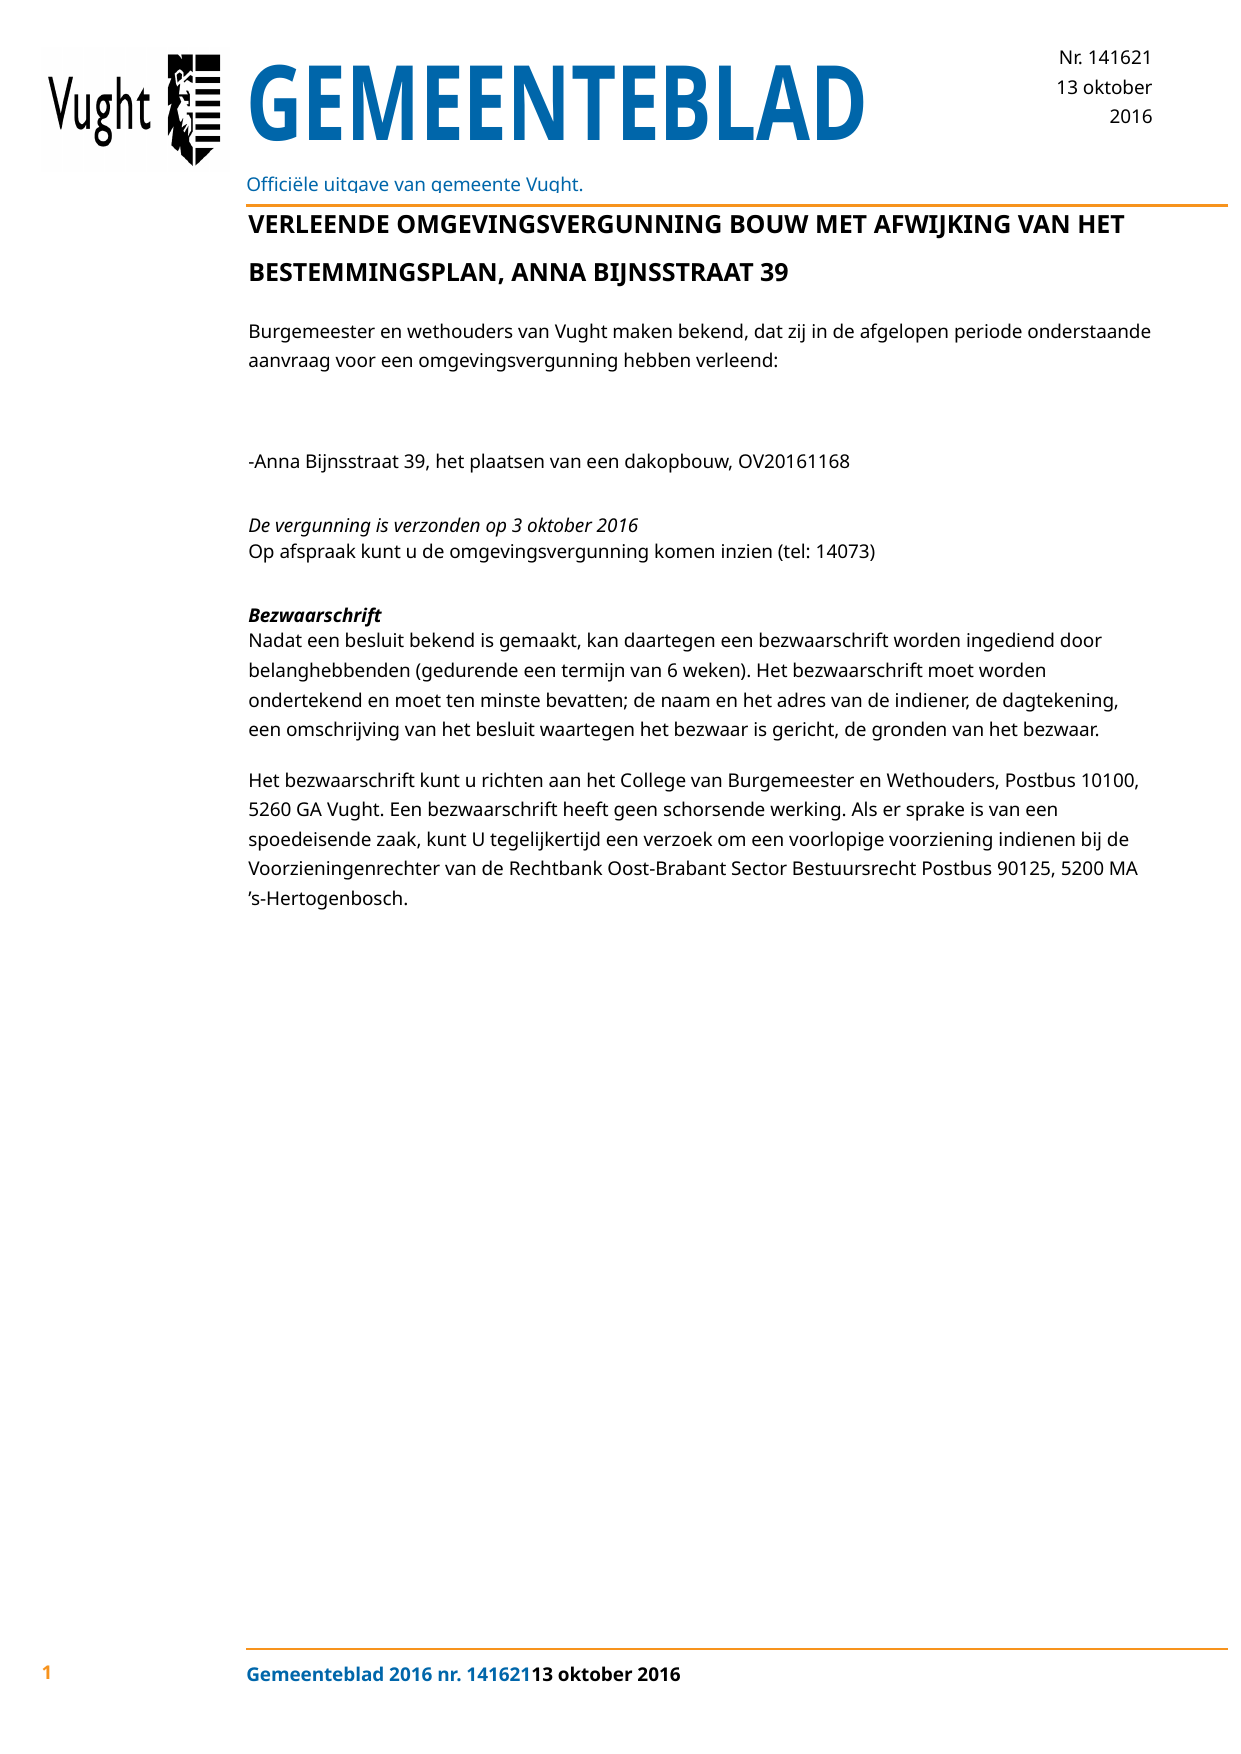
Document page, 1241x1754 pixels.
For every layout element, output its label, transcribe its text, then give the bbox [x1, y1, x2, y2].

text De vergunning is verzonden op 3 oktober 2016 [248, 512, 1152, 538]
picture [41, 47, 231, 172]
text Op afspraak kunt u de omgevingsvergunning komen inzien (tel: 14073) [248, 538, 1152, 564]
text Burgemeester en wethouders van Vught maken bekend, dat zij in de afgelopen periode onderstaande aanvraag voor een omgevingsvergunning hebben verleend: [248, 318, 1152, 373]
text VERLEENDE OMGEVINGSVERGUNNING BOUW MET AFWIJKING VAN HET BESTEMMINGSPLAN, ANNA BIJNSSTRAAT 39 [248, 207, 1152, 288]
text Het bezwaarschrift kunt u richten aan het College van Burgemeester en Wethouders, Postbus 10100, 5260 GA Vught. Een bezwaarschrift heeft geen schorsende werking. Als er sprake is van een spoedeisende zaak, kunt U tegelijkertijd een verzoek om een voorlopige voorziening indienen bij de Voorzieningenrechter van de Rechtbank Oost-Brabant Sector Bestuursrecht Postbus 90125, 5200 MA ’s-Hertogenbosch. [248, 767, 1152, 911]
text Bezwaarschrift [248, 602, 1152, 628]
text -Anna Bijnsstraat 39, het plaatsen van een dakopbouw, OV20161168 [248, 448, 1152, 474]
text Nadat een besluit bekend is gemaakt, kan daartegen een bezwaarschrift worden ingediend door belanghebbenden (gedurende een termijn van 6 weken). Het bezwaarschrift moet worden ondertekend en moet ten minste bevatten; de naam en het adres van de indiener, de dagtekening, een omschrijving van het besluit waartegen het bezwaar is gericht, de gronden van het bezwaar. [248, 628, 1152, 742]
